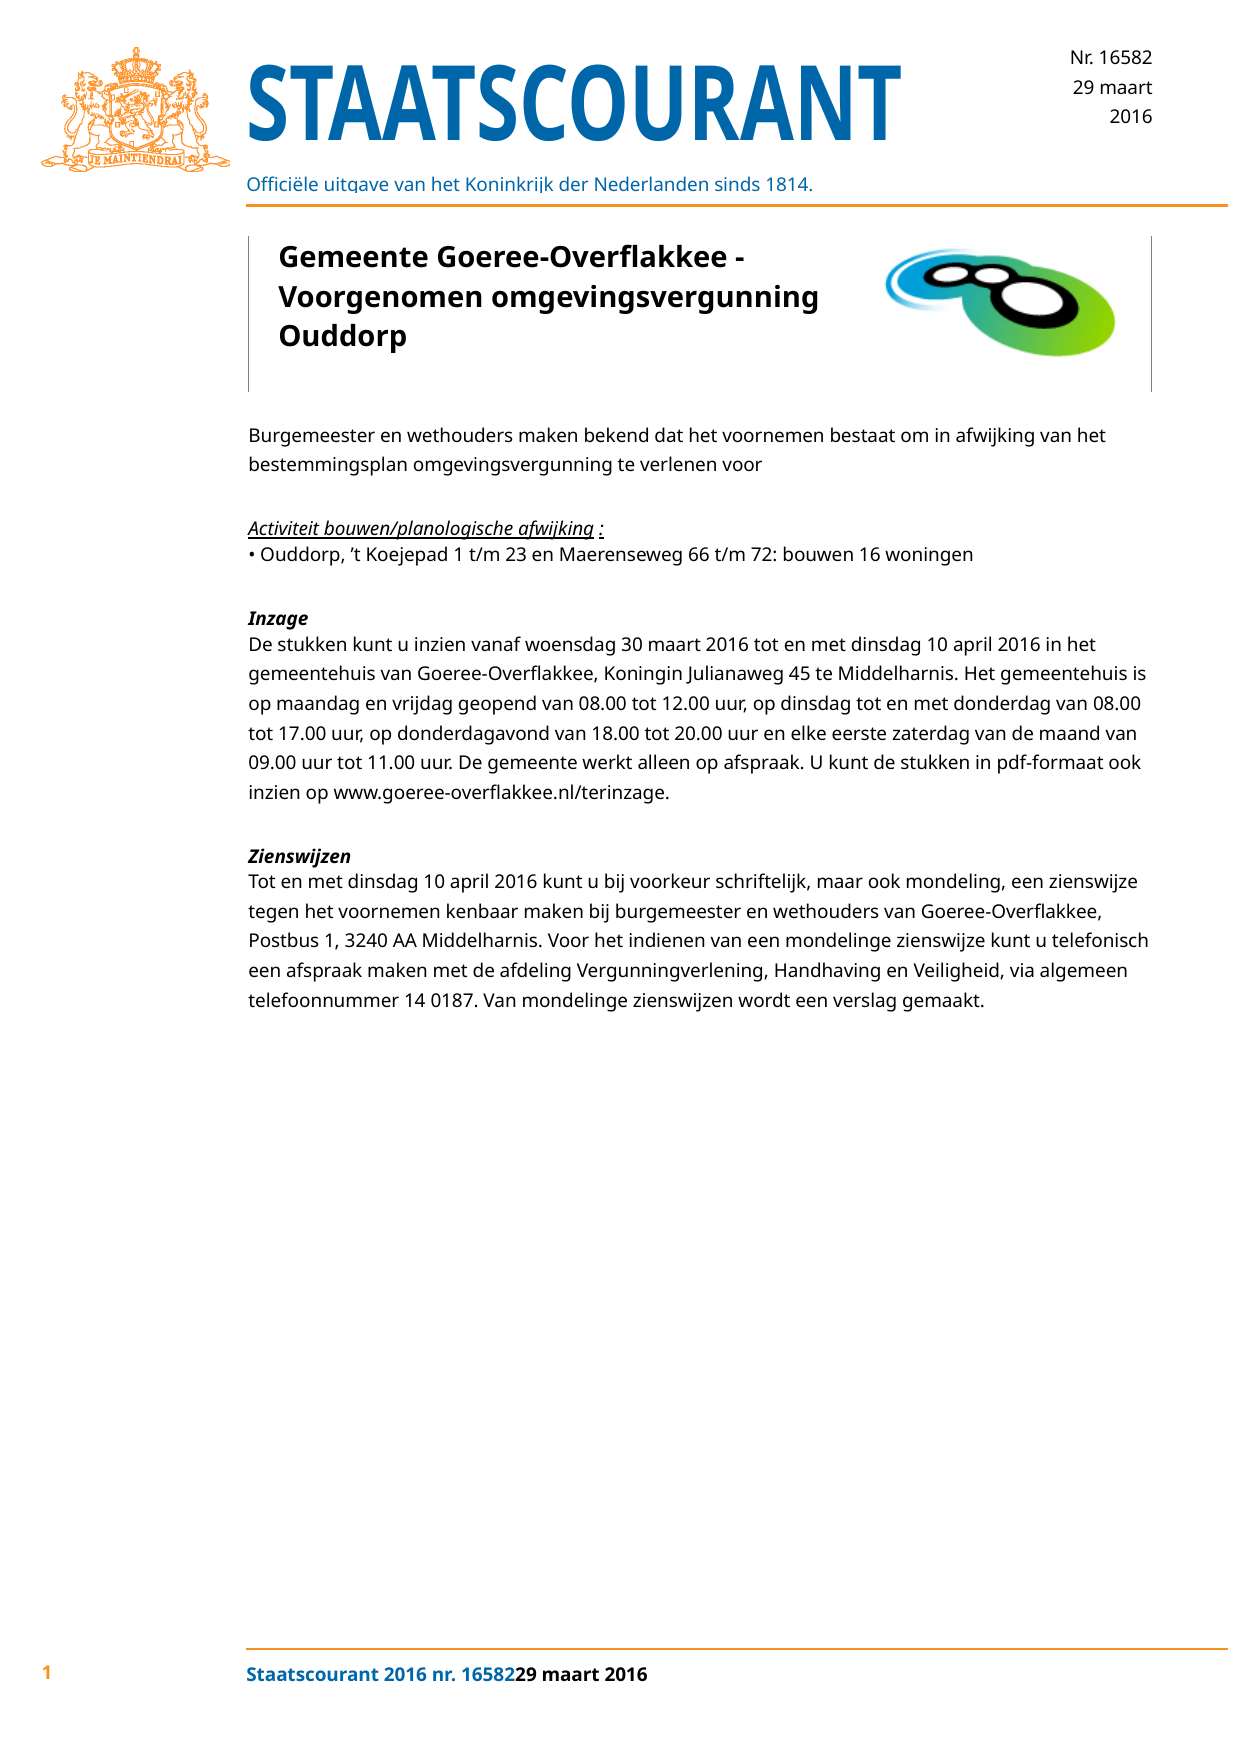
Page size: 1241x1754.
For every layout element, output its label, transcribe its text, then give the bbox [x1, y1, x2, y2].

text Zienswijzen [248, 843, 1152, 868]
table_header [850, 236, 1151, 392]
text Tot en met dinsdag 10 april 2016 kunt u bij voorkeur schriftelijk, maar ook mondeling, een zienswijze tegen het voornemen kenbaar maken bij burgemeester en wethouders van Goeree-Overflakkee, Postbus 1, 3240 AA Middelharnis. Voor het indienen van een mondelinge zienswijze kunt u telefonisch een afspraak maken met de afdeling Vergunningverlening, Handhaving en Veiligheid, via algemeen telefoonnummer 14 0187. Van mondelinge zienswijzen wordt een verslag gemaakt. [248, 868, 1152, 1013]
picture [41, 47, 231, 172]
text • Ouddorp, ’t Koejepad 1 t/m 23 en Maerenseweg 66 t/m 72: bouwen 16 woningen [248, 541, 1152, 567]
text De stukken kunt u inzien vanaf woensdag 30 maart 2016 tot en met dinsdag 10 april 2016 in het gemeentehuis van Goeree-Overflakkee, Koningin Julianaweg 45 te Middelharnis. Het gemeentehuis is op maandag en vrijdag geopend van 08.00 tot 12.00 uur, op dinsdag tot en met donderdag van 08.00 tot 17.00 uur, op donderdagavond van 18.00 tot 20.00 uur en elke eerste zaterdag van de maand van 09.00 uur tot 11.00 uur. De gemeente werkt alleen op afspraak. U kunt de stukken in pdf-formaat ook inzien op www.goeree-overflakkee.nl/terinzage. [248, 631, 1152, 804]
text Activiteit bouwen/planologische afwijking : [248, 516, 1152, 541]
picture [882, 236, 1119, 367]
text Burgemeester en wethouders maken bekend dat het voornemen bestaat om in afwijking van het bestemmingsplan omgevingsvergunning te verlenen voor [248, 422, 1152, 477]
text Inzage [248, 605, 1152, 631]
table_header Gemeente Goeree-Overflakkee - Voorgenomen omgevingsvergunning Ouddorp [249, 236, 850, 392]
